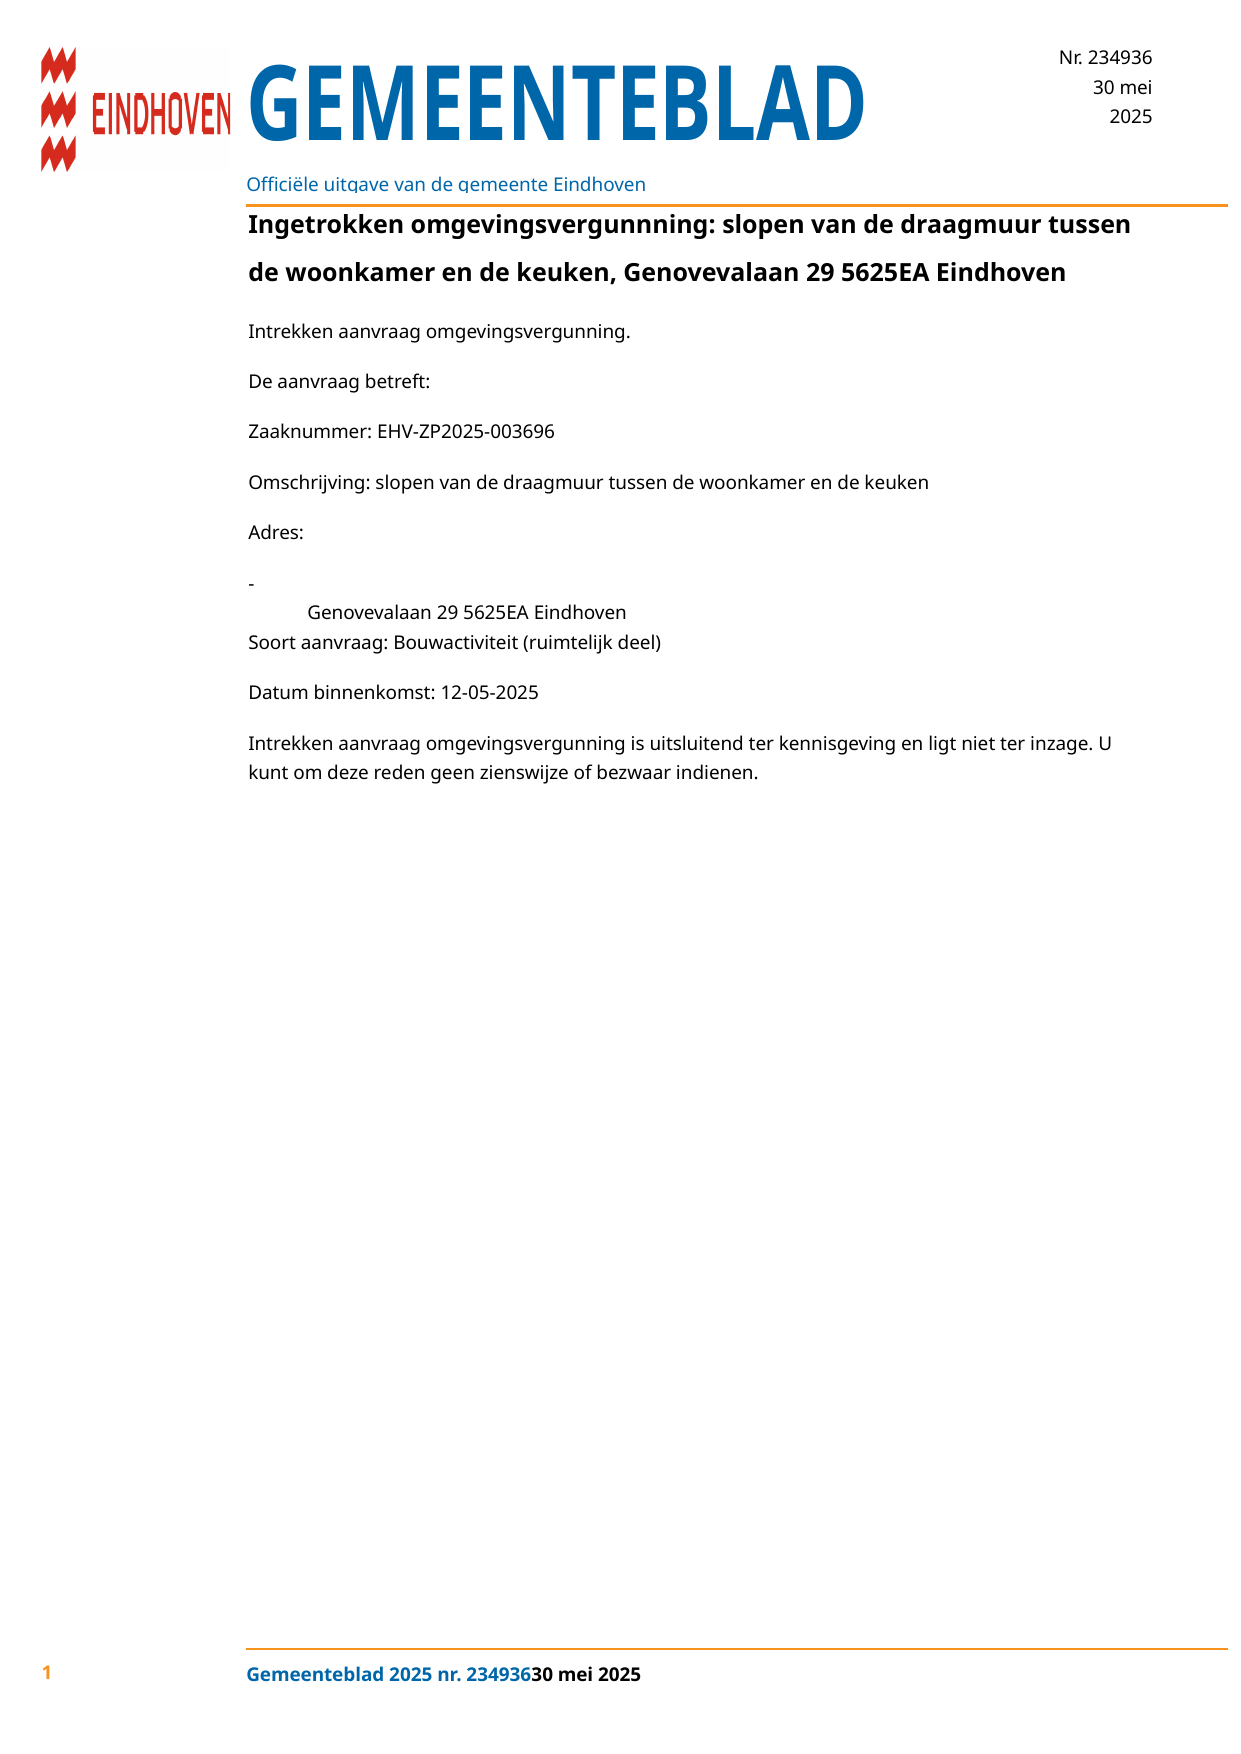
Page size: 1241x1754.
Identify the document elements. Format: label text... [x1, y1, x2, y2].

picture [41, 47, 231, 172]
text Omschrijving: slopen van de draagmuur tussen de woonkamer en de keuken [248, 469, 1152, 495]
text Zaaknummer: EHV-ZP2025-003696 [248, 419, 1152, 444]
text De aanvraag betreft: [248, 368, 1152, 394]
list Genovevalaan 29 5625EA Eindhoven [248, 599, 1152, 625]
text Soort aanvraag: Bouwactiviteit (ruimtelijk deel) [248, 629, 1152, 655]
text Datum binnenkomst: 12-05-2025 [248, 679, 1152, 705]
text Adres: [248, 519, 1152, 545]
text Intrekken aanvraag omgevingsvergunning is uitsluitend ter kennisgeving en ligt niet ter inzage. U kunt om deze reden geen zienswijze of bezwaar indienen. [248, 730, 1152, 785]
text Intrekken aanvraag omgevingsvergunning. [248, 318, 1152, 344]
text Ingetrokken omgevingsvergunnning: slopen van de draagmuur tussen de woonkamer en de keuken, Genovevalaan 29 5625EA Eindhoven [248, 207, 1152, 288]
